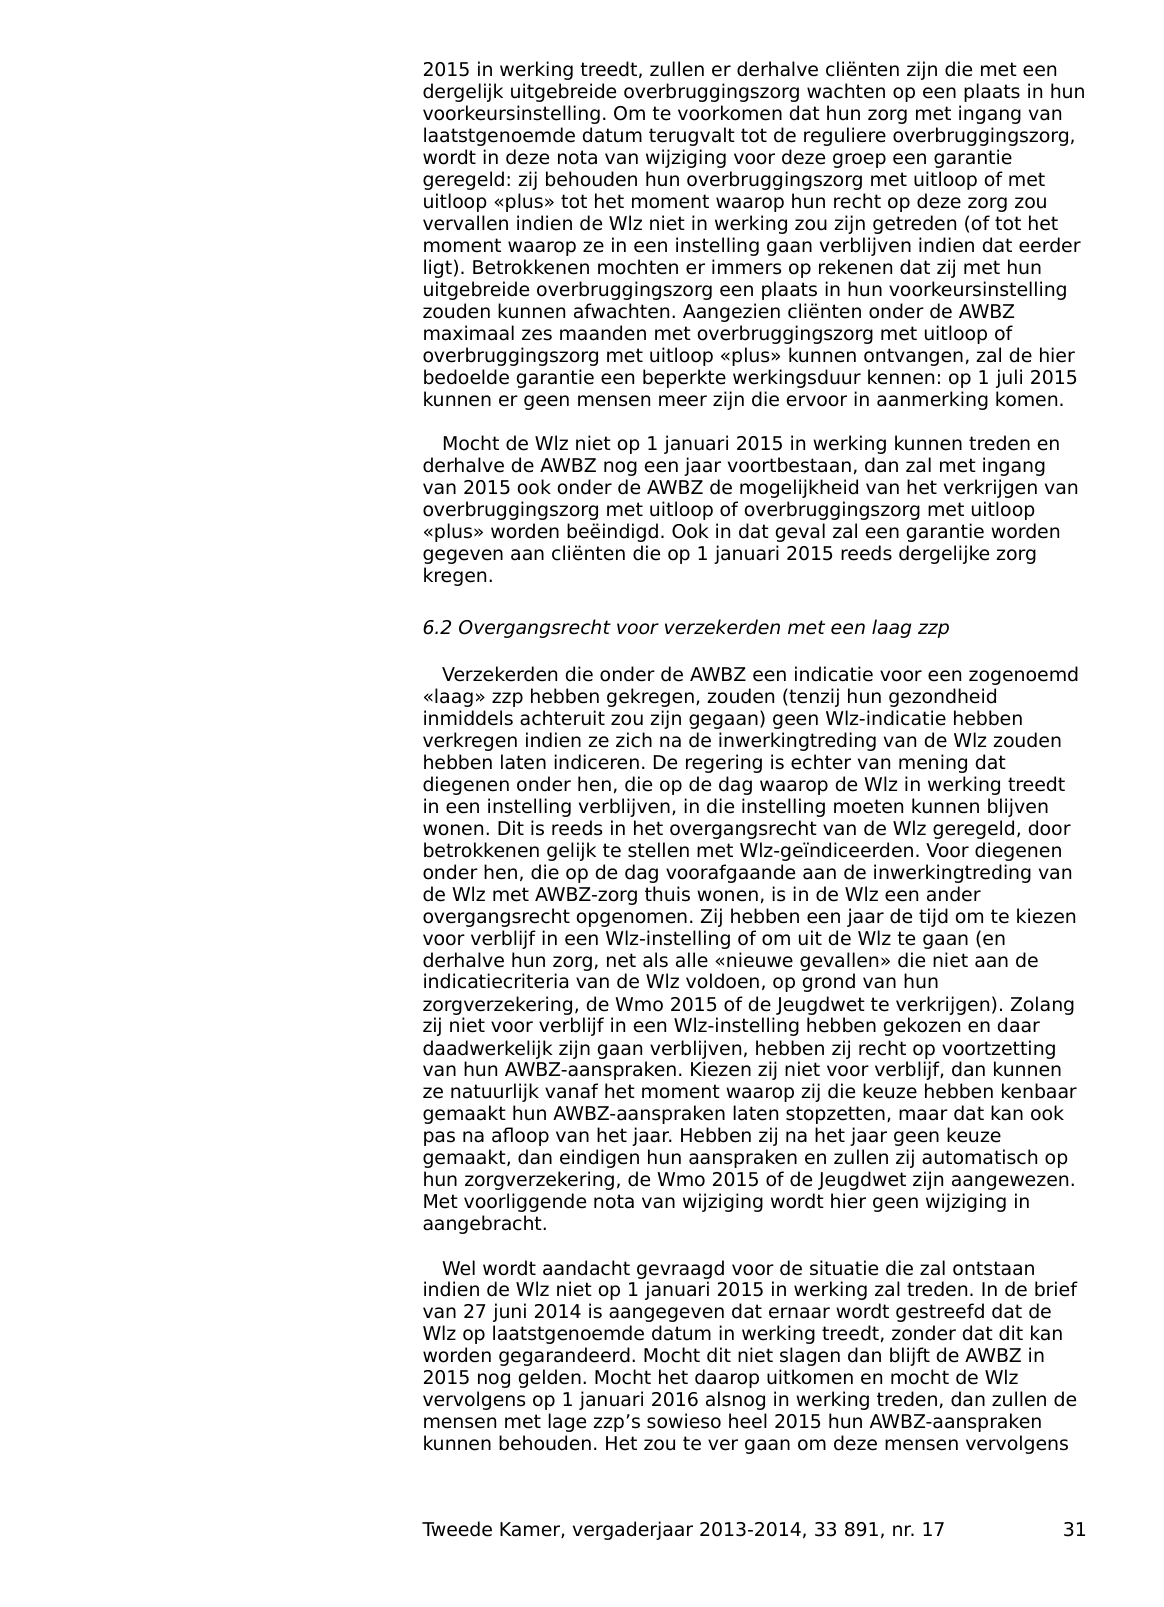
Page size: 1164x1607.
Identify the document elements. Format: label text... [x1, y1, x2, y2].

text Mocht de Wlz niet op 1 januari 2015 in werking kunnen treden en derhalve de AWBZ nog een jaar voortbestaan, dan zal met ingang van 2015 ook onder de AWBZ de mogelijkheid van het verkrijgen van overbruggingszorg met uitloop of overbruggingszorg met uitloop «plus» worden beëindigd. Ook in dat geval zal een garantie worden gegeven aan cliënten die op 1 januari 2015 reeds dergelijke zorg kregen. [422, 433, 1087, 587]
text Verzekerden die onder de AWBZ een indicatie voor een zogenoemd «laag» zzp hebben gekregen, zouden (tenzij hun gezondheid inmiddels achteruit zou zijn gegaan) geen Wlz-indicatie hebben verkregen indien ze zich na de inwerkingtreding van de Wlz zouden hebben laten indiceren. De regering is echter van mening dat diegenen onder hen, die op de dag waarop de Wlz in werking treedt in een instelling verblijven, in die instelling moeten kunnen blijven wonen. Dit is reeds in het overgangsrecht van de Wlz geregeld, door betrokkenen gelijk te stellen met Wlz-geïndiceerden. Voor diegenen onder hen, die op de dag voorafgaande aan de inwerkingtreding van de Wlz met AWBZ-zorg thuis wonen, is in de Wlz een ander overgangsrecht opgenomen. Zij hebben een jaar de tijd om te kiezen voor verblijf in een Wlz-instelling of om uit de Wlz te gaan (en derhalve hun zorg, net als alle «nieuwe gevallen» die niet aan de indicatiecriteria van de Wlz voldoen, op grond van hun zorgverzekering, de Wmo 2015 of de Jeugdwet te verkrijgen). Zolang zij niet voor verblijf in een Wlz-instelling hebben gekozen en daar daadwerkelijk zijn gaan verblijven, hebben zij recht op voortzetting van hun AWBZ-aanspraken. Kiezen zij niet voor verblijf, dan kunnen ze natuurlijk vanaf het moment waarop zij die keuze hebben kenbaar gemaakt hun AWBZ-aanspraken laten stopzetten, maar dat kan ook pas na afloop van het jaar. Hebben zij na het jaar geen keuze gemaakt, dan eindigen hun aanspraken en zullen zij automatisch op hun zorgverzekering, de Wmo 2015 of de Jeugdwet zijn aangewezen. Met voorliggende nota van wijziging wordt hier geen wijziging in aangebracht. [422, 664, 1087, 1235]
text Wel wordt aandacht gevraagd voor de situatie die zal ontstaan indien de Wlz niet op 1 januari 2015 in werking zal treden. In de brief van 27 juni 2014 is aangegeven dat ernaar wordt gestreefd dat de Wlz op laatstgenoemde datum in werking treedt, zonder dat dit kan worden gegarandeerd. Mocht dit niet slagen dan blijft de AWBZ in 2015 nog gelden. Mocht het daarop uitkomen en mocht de Wlz vervolgens op 1 januari 2016 alsnog in werking treden, dan zullen de mensen met lage zzp’s sowieso heel 2015 hun AWBZ-aanspraken kunnen behouden. Het zou te ver gaan om deze mensen vervolgens [422, 1257, 1087, 1455]
subtitle 6.2 Overgangsrecht voor verzekerden met een laag zzp [422, 617, 1087, 639]
text 2015 in werking treedt, zullen er derhalve cliënten zijn die met een dergelijk uitgebreide overbruggingszorg wachten op een plaats in hun voorkeursinstelling. Om te voorkomen dat hun zorg met ingang van laatstgenoemde datum terugvalt tot de reguliere overbruggingszorg, wordt in deze nota van wijziging voor deze groep een garantie geregeld: zij behouden hun overbruggingszorg met uitloop of met uitloop «plus» tot het moment waarop hun recht op deze zorg zou vervallen indien de Wlz niet in werking zou zijn getreden (of tot het moment waarop ze in een instelling gaan verblijven indien dat eerder ligt). Betrokkenen mochten er immers op rekenen dat zij met hun uitgebreide overbruggingszorg een plaats in hun voorkeursinstelling zouden kunnen afwachten. Aangezien cliënten onder de AWBZ maximaal zes maanden met overbruggingszorg met uitloop of overbruggingszorg met uitloop «plus» kunnen ontvangen, zal de hier bedoelde garantie een beperkte werkingsduur kennen: op 1 juli 2015 kunnen er geen mensen meer zijn die ervoor in aanmerking komen. [422, 59, 1087, 411]
